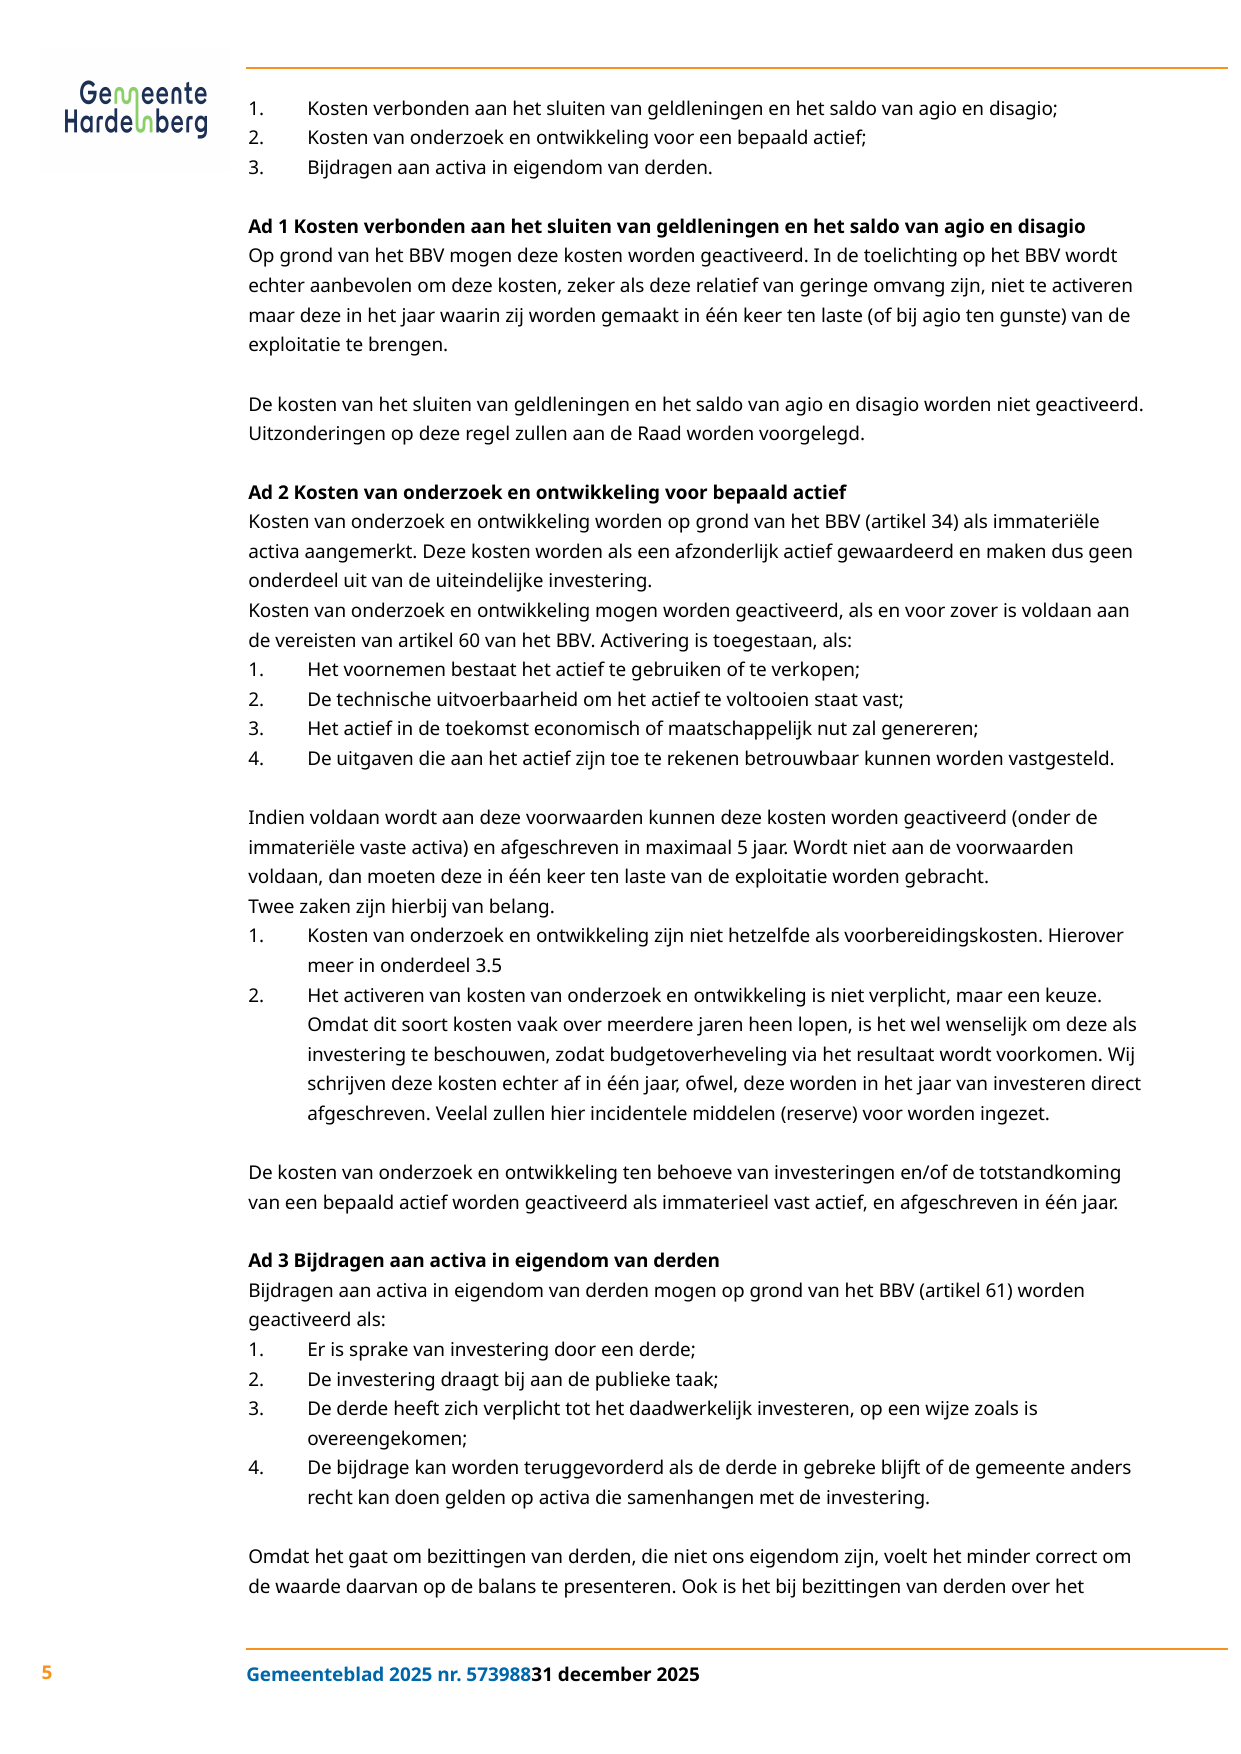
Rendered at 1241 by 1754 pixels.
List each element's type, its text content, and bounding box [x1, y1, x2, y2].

text Kosten van onderzoek en ontwikkeling mogen worden geactiveerd, als en voor zover is voldaan aan de vereisten van artikel 60 van het BBV. Activering is toegestaan, als: [248, 597, 1152, 652]
list Het voornemen bestaat het actief te gebruiken of te verkopen; [248, 656, 1152, 682]
text Ad 3 Bijdragen aan activa in eigendom van derden [248, 1247, 1152, 1273]
text Ad 2 Kosten van onderzoek en ontwikkeling voor bepaald actief [248, 479, 1152, 504]
list De uitgaven die aan het actief zijn toe te rekenen betrouwbaar kunnen worden vastgesteld. [248, 745, 1152, 771]
list Kosten van onderzoek en ontwikkeling zijn niet hetzelfde als voorbereidingskosten. Hierover meer in onderdeel 3.5 [248, 923, 1152, 978]
text Twee zaken zijn hierbij van belang. [248, 893, 1152, 919]
list Kosten van onderzoek en ontwikkeling voor een bepaald actief; [248, 124, 1152, 150]
list De investering draagt bij aan de publieke taak; [248, 1366, 1152, 1392]
text Bijdragen aan activa in eigendom van derden mogen op grond van het BBV (artikel 61) worden geactiveerd als: [248, 1277, 1152, 1332]
text Op grond van het BBV mogen deze kosten worden geactiveerd. In de toelichting op het BBV wordt echter aanbevolen om deze kosten, zeker als deze relatief van geringe omvang zijn, niet te activeren maar deze in het jaar waarin zij worden gemaakt in één keer ten laste (of bij agio ten gunste) van de exploitatie te brengen. [248, 243, 1152, 357]
table_header De kosten van het sluiten van geldleningen en het saldo van agio en disagio worden niet geactiveerd. Uitzonderingen op deze regel zullen aan de Raad worden voorgelegd. [248, 391, 1152, 446]
list Er is sprake van investering door een derde; [248, 1336, 1152, 1362]
text Omdat het gaat om bezittingen van derden, die niet ons eigendom zijn, voelt het minder correct om de waarde daarvan op de balans te presenteren. Ook is het bij bezittingen van derden over het [248, 1543, 1152, 1599]
list Bijdragen aan activa in eigendom van derden. [248, 154, 1152, 180]
text Kosten van onderzoek en ontwikkeling worden op grond van het BBV (artikel 34) als immateriële activa aangemerkt. Deze kosten worden als een afzonderlijk actief gewaardeerd en maken dus geen onderdeel uit van de uiteindelijke investering. [248, 508, 1152, 593]
list De technische uitvoerbaarheid om het actief te voltooien staat vast; [248, 686, 1152, 712]
picture [41, 47, 231, 172]
text Ad 1 Kosten verbonden aan het sluiten van geldleningen en het saldo van agio en disagio [248, 213, 1152, 239]
list Het activeren van kosten van onderzoek en ontwikkeling is niet verplicht, maar een keuze. Omdat dit soort kosten vaak over meerdere jaren heen lopen, is het wel wenselijk om deze als investering te beschouwen, zodat budgetoverheveling via het resultaat wordt voorkomen. Wij schrijven deze kosten echter af in één jaar, ofwel, deze worden in het jaar van investeren direct afgeschreven. Veelal zullen hier incidentele middelen (reserve) voor worden ingezet. [248, 982, 1152, 1126]
list De derde heeft zich verplicht tot het daadwerkelijk investeren, op een wijze zoals is overeengekomen; [248, 1395, 1152, 1451]
list Kosten verbonden aan het sluiten van geldleningen en het saldo van agio en disagio; [248, 95, 1152, 121]
list Het actief in de toekomst economisch of maatschappelijk nut zal genereren; [248, 716, 1152, 741]
text Indien voldaan wordt aan deze voorwaarden kunnen deze kosten worden geactiveerd (onder de immateriële vaste activa) en afgeschreven in maximaal 5 jaar. Wordt niet aan de voorwaarden voldaan, dan moeten deze in één keer ten laste van de exploitatie worden gebracht. [248, 804, 1152, 889]
table_header De kosten van onderzoek en ontwikkeling ten behoeve van investeringen en/of de totstandkoming van een bepaald actief worden geactiveerd als immaterieel vast actief, en afgeschreven in één jaar. [248, 1159, 1152, 1215]
list De bijdrage kan worden teruggevorderd als de derde in gebreke blijft of de gemeente anders recht kan doen gelden op activa die samenhangen met de investering. [248, 1454, 1152, 1510]
